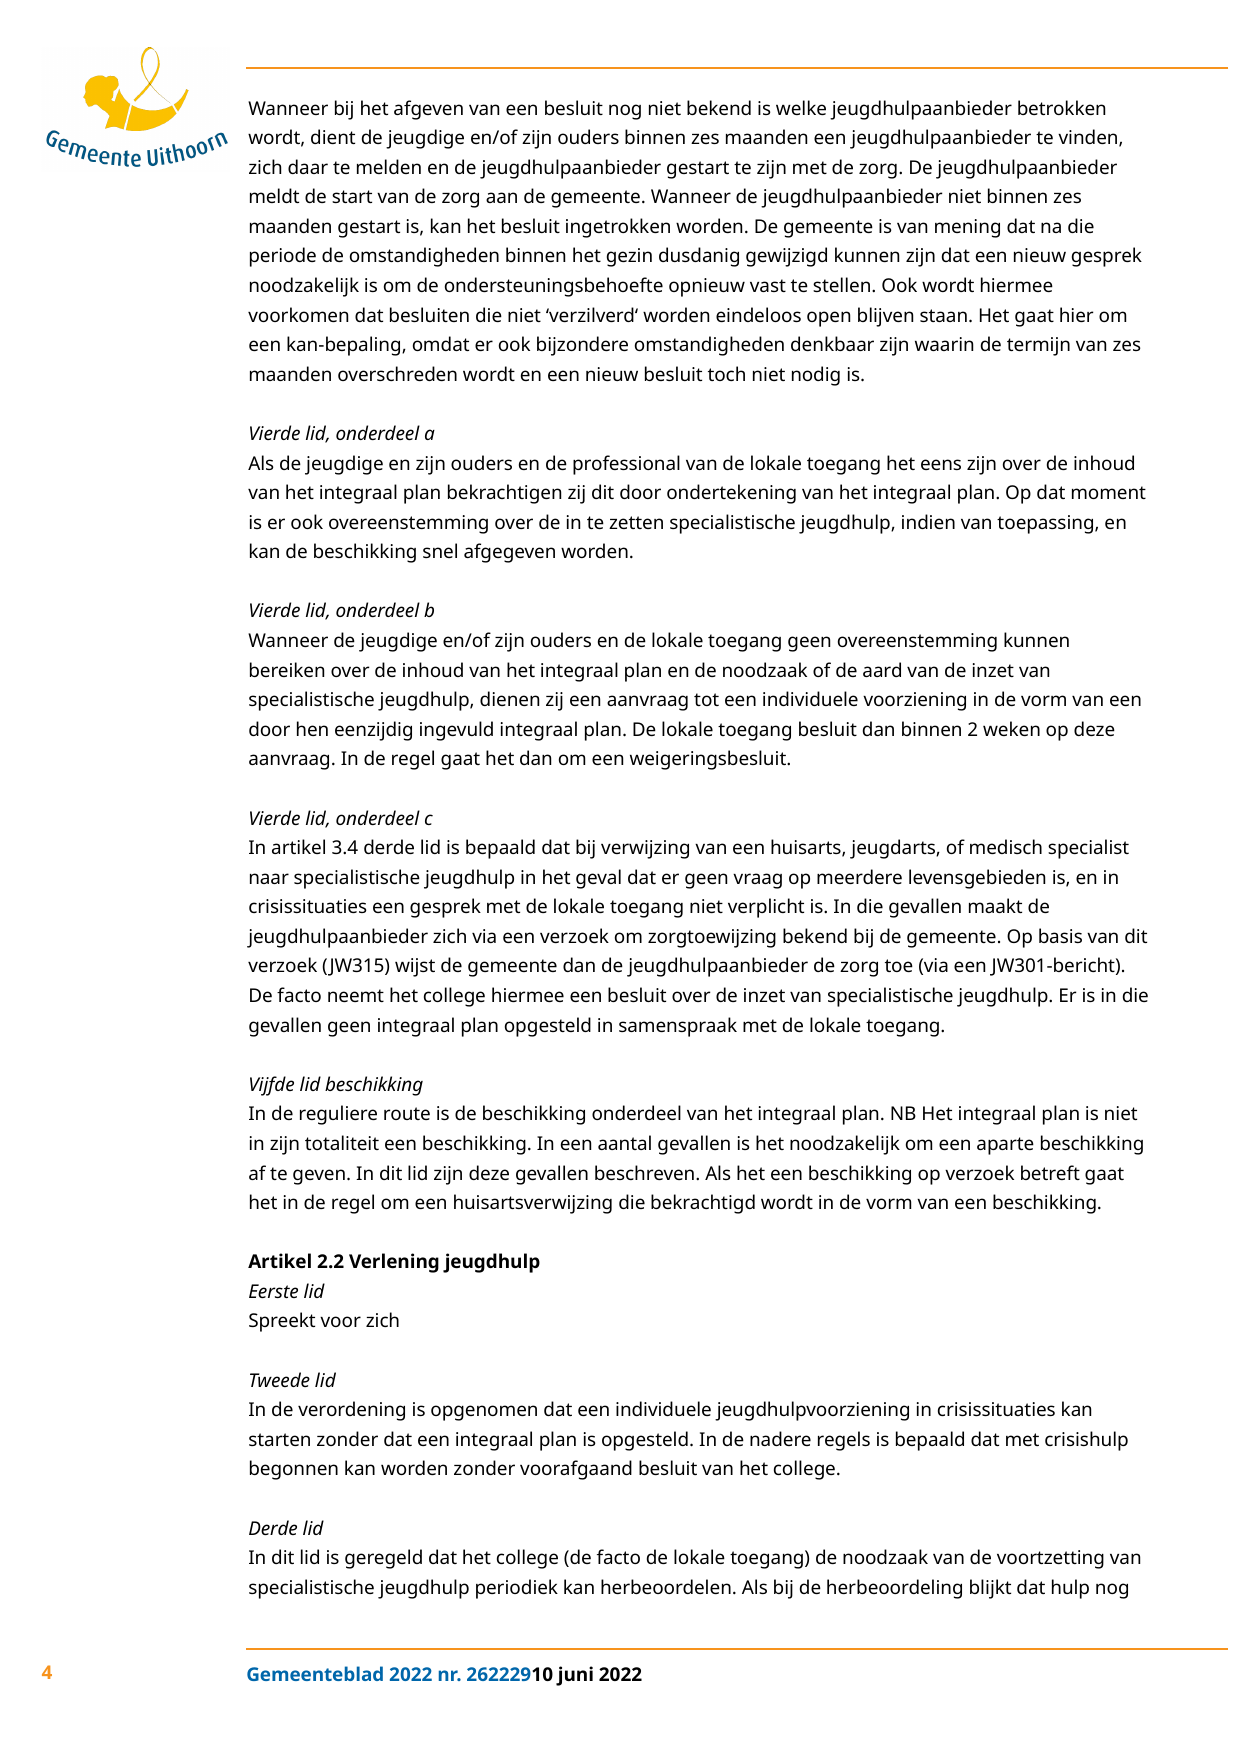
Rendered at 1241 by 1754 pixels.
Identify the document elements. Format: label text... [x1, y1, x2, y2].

text Eerste lid [248, 1278, 1152, 1304]
picture [41, 47, 231, 172]
text In artikel 3.4 derde lid is bepaald dat bij verwijzing van een huisarts, jeugdarts, of medisch specialist naar specialistische jeugdhulp in het geval dat er geen vraag op meerdere levensgebieden is, en in crisissituaties een gesprek met de lokale toegang niet verplicht is. In die gevallen maakt de jeugdhulpaanbieder zich via een verzoek om zorgtoewijzing bekend bij de gemeente. Op basis van dit verzoek (JW315) wijst de gemeente dan de jeugdhulpaanbieder de zorg toe (via een JW301-bericht). De facto neemt het college hiermee een besluit over de inzet van specialistische jeugdhulp. Er is in die gevallen geen integraal plan opgesteld in samenspraak met de lokale toegang. [248, 834, 1152, 1038]
text Artikel 2.2 Verlening jeugdhulp [248, 1248, 1152, 1274]
text Wanneer bij het afgeven van een besluit nog niet bekend is welke jeugdhulpaanbieder betrokken wordt, dient de jeugdige en/of zijn ouders binnen zes maanden een jeugdhulpaanbieder te vinden, zich daar te melden en de jeugdhulpaanbieder gestart te zijn met de zorg. De jeugdhulpaanbieder meldt de start van de zorg aan de gemeente. Wanneer de jeugdhulpaanbieder niet binnen zes maanden gestart is, kan het besluit ingetrokken worden. De gemeente is van mening dat na die periode de omstandigheden binnen het gezin dusdanig gewijzigd kunnen zijn dat een nieuw gesprek noodzakelijk is om de ondersteuningsbehoefte opnieuw vast te stellen. Ook wordt hiermee voorkomen dat besluiten die niet ‘verzilverd‘ worden eindeloos open blijven staan. Het gaat hier om een kan-bepaling, omdat er ook bijzondere omstandigheden denkbaar zijn waarin de termijn van zes maanden overschreden wordt en een nieuw besluit toch niet nodig is. [248, 95, 1152, 387]
text Vierde lid, onderdeel c [248, 805, 1152, 831]
text Als de jeugdige en zijn ouders en de professional van de lokale toegang het eens zijn over de inhoud van het integraal plan bekrachtigen zij dit door ondertekening van het integraal plan. Op dat moment is er ook overeenstemming over de in te zetten specialistische jeugdhulp, indien van toepassing, en kan de beschikking snel afgegeven worden. [248, 450, 1152, 564]
text Spreekt voor zich [248, 1308, 1152, 1333]
text Derde lid [248, 1515, 1152, 1541]
text Vijfde lid beschikking [248, 1071, 1152, 1097]
text In dit lid is geregeld dat het college (de facto de lokale toegang) de noodzaak van de voortzetting van specialistische jeugdhulp periodiek kan herbeoordelen. Als bij de herbeoordeling blijkt dat hulp nog [248, 1544, 1152, 1600]
text Vierde lid, onderdeel b [248, 598, 1152, 623]
text Vierde lid, onderdeel a [248, 420, 1152, 446]
text In de verordening is opgenomen dat een individuele jeugdhulpvoorziening in crisissituaties kan starten zonder dat een integraal plan is opgesteld. In de nadere regels is bepaald dat met crisishulp begonnen kan worden zonder voorafgaand besluit van het college. [248, 1396, 1152, 1481]
text In de reguliere route is de beschikking onderdeel van het integraal plan. NB Het integraal plan is niet in zijn totaliteit een beschikking. In een aantal gevallen is het noodzakelijk om een aparte beschikking af te geven. In dit lid zijn deze gevallen beschreven. Als het een beschikking op verzoek betreft gaat het in de regel om een huisartsverwijzing die bekrachtigd wordt in de vorm van een beschikking. [248, 1101, 1152, 1215]
text Tweede lid [248, 1367, 1152, 1393]
text Wanneer de jeugdige en/of zijn ouders en de lokale toegang geen overeenstemming kunnen bereiken over de inhoud van het integraal plan en de noodzaak of de aard van de inzet van specialistische jeugdhulp, dienen zij een aanvraag tot een individuele voorziening in de vorm van een door hen eenzijdig ingevuld integraal plan. De lokale toegang besluit dan binnen 2 weken op deze aanvraag. In de regel gaat het dan om een weigeringsbesluit. [248, 627, 1152, 771]
